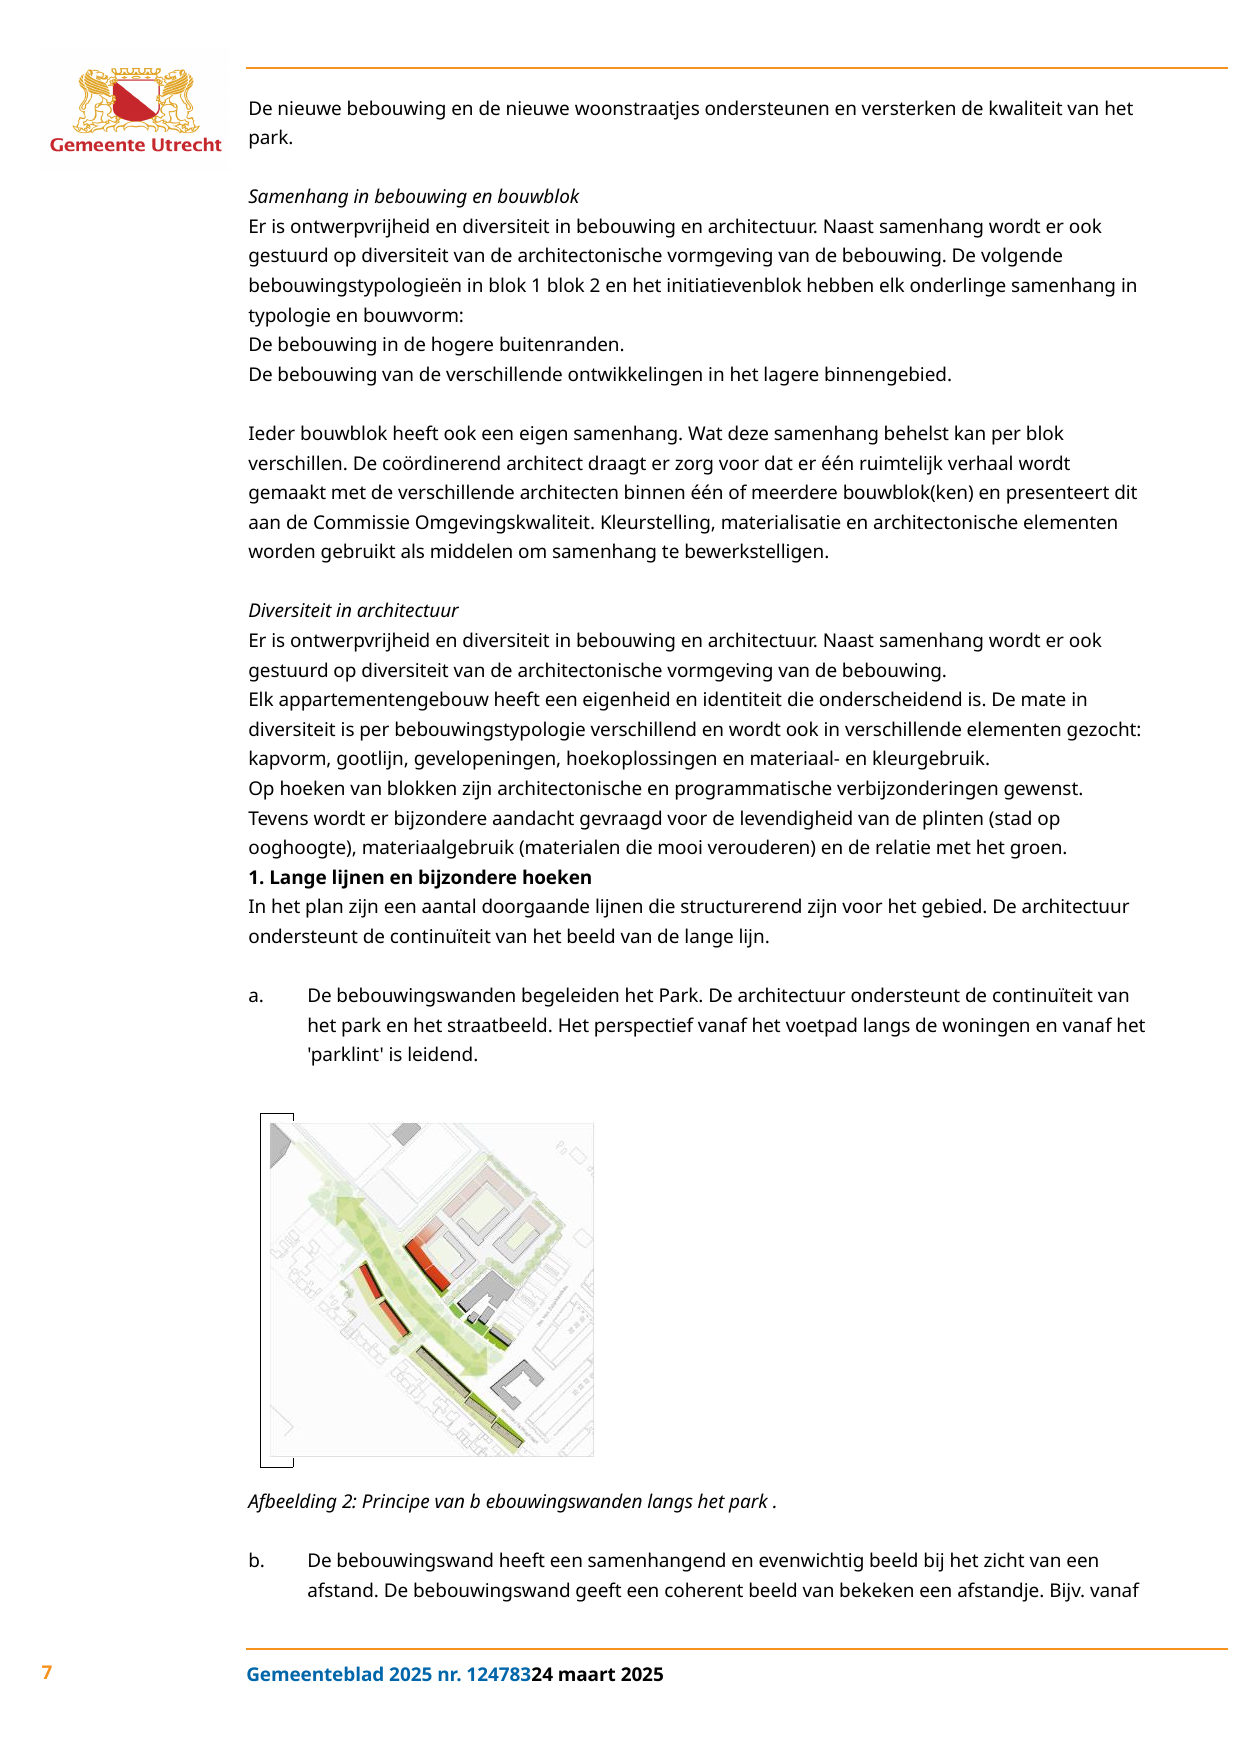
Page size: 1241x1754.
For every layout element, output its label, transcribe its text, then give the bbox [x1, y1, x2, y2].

text 1. Lange lijnen en bijzondere hoeken [248, 864, 1152, 890]
picture [268, 1121, 596, 1458]
text De bebouwing in de hogere buitenranden. [248, 331, 1152, 357]
list De bebouwingswand heeft een samenhangend en evenwichtig beeld bij het zicht van een afstand. De bebouwingswand geeft een coherent beeld van bekeken een afstandje. Bijv. vanaf [248, 1547, 1152, 1603]
text Ieder bouwblok heeft ook een eigen samenhang. Wat deze samenhang behelst kan per blok verschillen. De coördinerend architect draagt er zorg voor dat er één ruimtelijk verhaal wordt gemaakt met de verschillende architecten binnen één of meerdere bouwblok(ken) en presenteert dit aan de Commissie Omgevingskwaliteit. Kleurstelling, materialisatie en architectonische elementen worden gebruikt als middelen om samenhang te bewerkstelligen. [248, 420, 1152, 564]
text Elk appartementengebouw heeft een eigenheid en identiteit die onderscheidend is. De mate in diversiteit is per bebouwingstypologie verschillend en wordt ook in verschillende elementen gezocht: kapvorm, gootlijn, gevelopeningen, hoekoplossingen en materiaal- en kleurgebruik. [248, 686, 1152, 771]
text Er is ontwerpvrijheid en diversiteit in bebouwing en architectuur. Naast samenhang wordt er ook gestuurd op diversiteit van de architectonische vormgeving van de bebouwing. [248, 627, 1152, 683]
text Er is ontwerpvrijheid en diversiteit in bebouwing en architectuur. Naast samenhang wordt er ook gestuurd op diversiteit van de architectonische vormgeving van de bebouwing. De volgende bebouwingstypologieën in blok 1 blok 2 en het initiatievenblok hebben elk onderlinge samenhang in typologie en bouwvorm: [248, 213, 1152, 328]
list De bebouwingswanden begeleiden het Park. De architectuur ondersteunt de continuïteit van het park en het straatbeeld. Het perspectief vanaf het voetpad langs de woningen en vanaf het 'parklint' is leidend. [248, 982, 1152, 1067]
text Samenhang in bebouwing en bouwblok [248, 183, 1152, 209]
text Op hoeken van blokken zijn architectonische en programmatische verbijzonderingen gewenst. [248, 775, 1152, 801]
text De bebouwing van de verschillende ontwikkelingen in het lagere binnengebied. [248, 361, 1152, 387]
text De nieuwe bebouwing en de nieuwe woonstraatjes ondersteunen en versterken de kwaliteit van het park. [248, 95, 1152, 150]
text In het plan zijn een aantal doorgaande lijnen die structurerend zijn voor het gebied. De architectuur ondersteunt de continuïteit van het beeld van de lange lijn. [248, 893, 1152, 949]
picture [41, 47, 231, 172]
text Tevens wordt er bijzondere aandacht gevraagd voor de levendigheid van de plinten (stad op ooghoogte), materiaalgebruik (materialen die mooi verouderen) en de relatie met het groen. [248, 805, 1152, 860]
text Diversiteit in architectuur [248, 598, 1152, 623]
text Afbeelding 2: Principe van b ebouwingswanden langs het park . [248, 1488, 1152, 1514]
